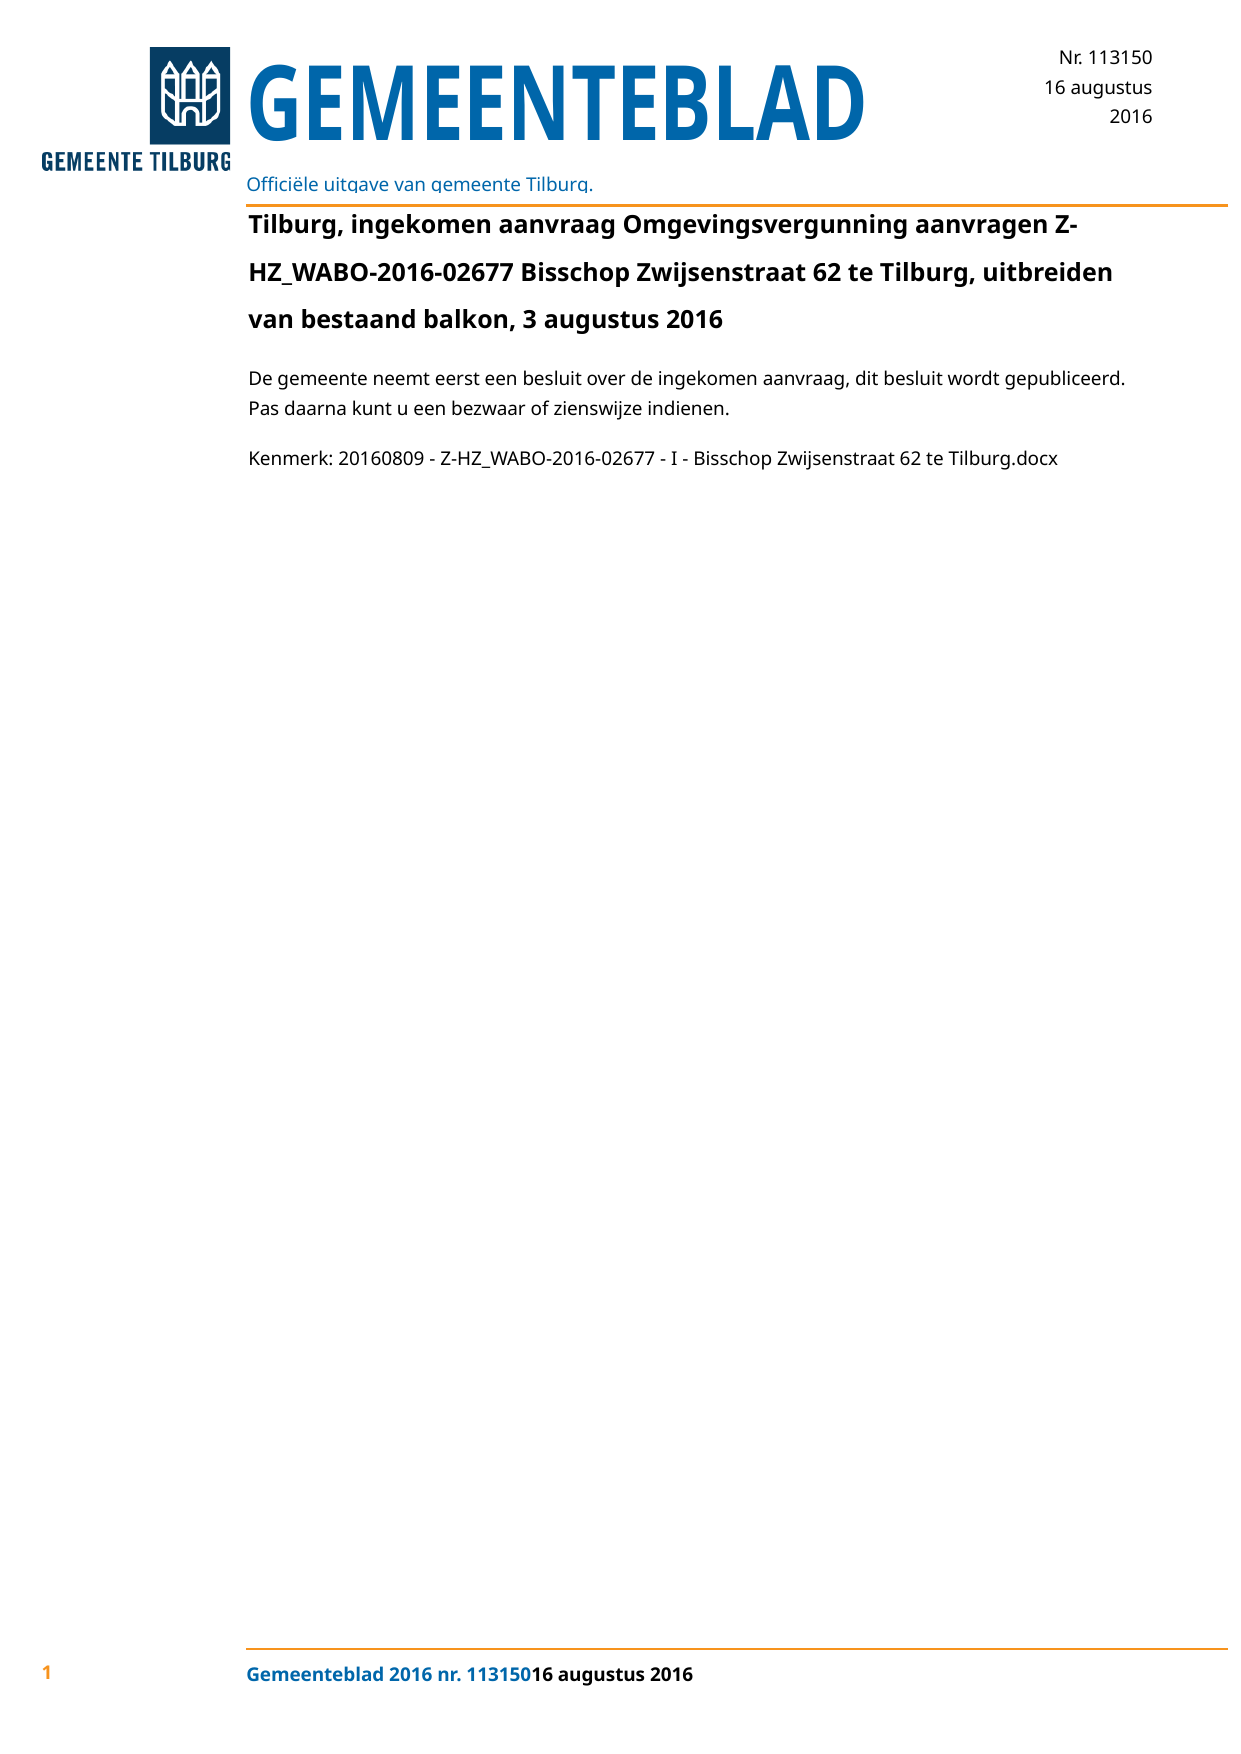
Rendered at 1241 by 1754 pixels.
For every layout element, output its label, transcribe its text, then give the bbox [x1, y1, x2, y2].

picture [41, 47, 231, 172]
text De gemeente neemt eerst een besluit over de ingekomen aanvraag, dit besluit wordt gepubliceerd. Pas daarna kunt u een bezwaar of zienswijze indienen. [248, 366, 1152, 421]
text Tilburg, ingekomen aanvraag Omgevingsvergunning aanvragen Z-HZ_WABO-2016-02677 Bisschop Zwijsenstraat 62 te Tilburg, uitbreiden van bestaand balkon, 3 augustus 2016 [248, 207, 1152, 336]
text Kenmerk: 20160809 - Z-HZ_WABO-2016-02677 - I - Bisschop Zwijsenstraat 62 te Tilburg.docx [248, 446, 1152, 471]
